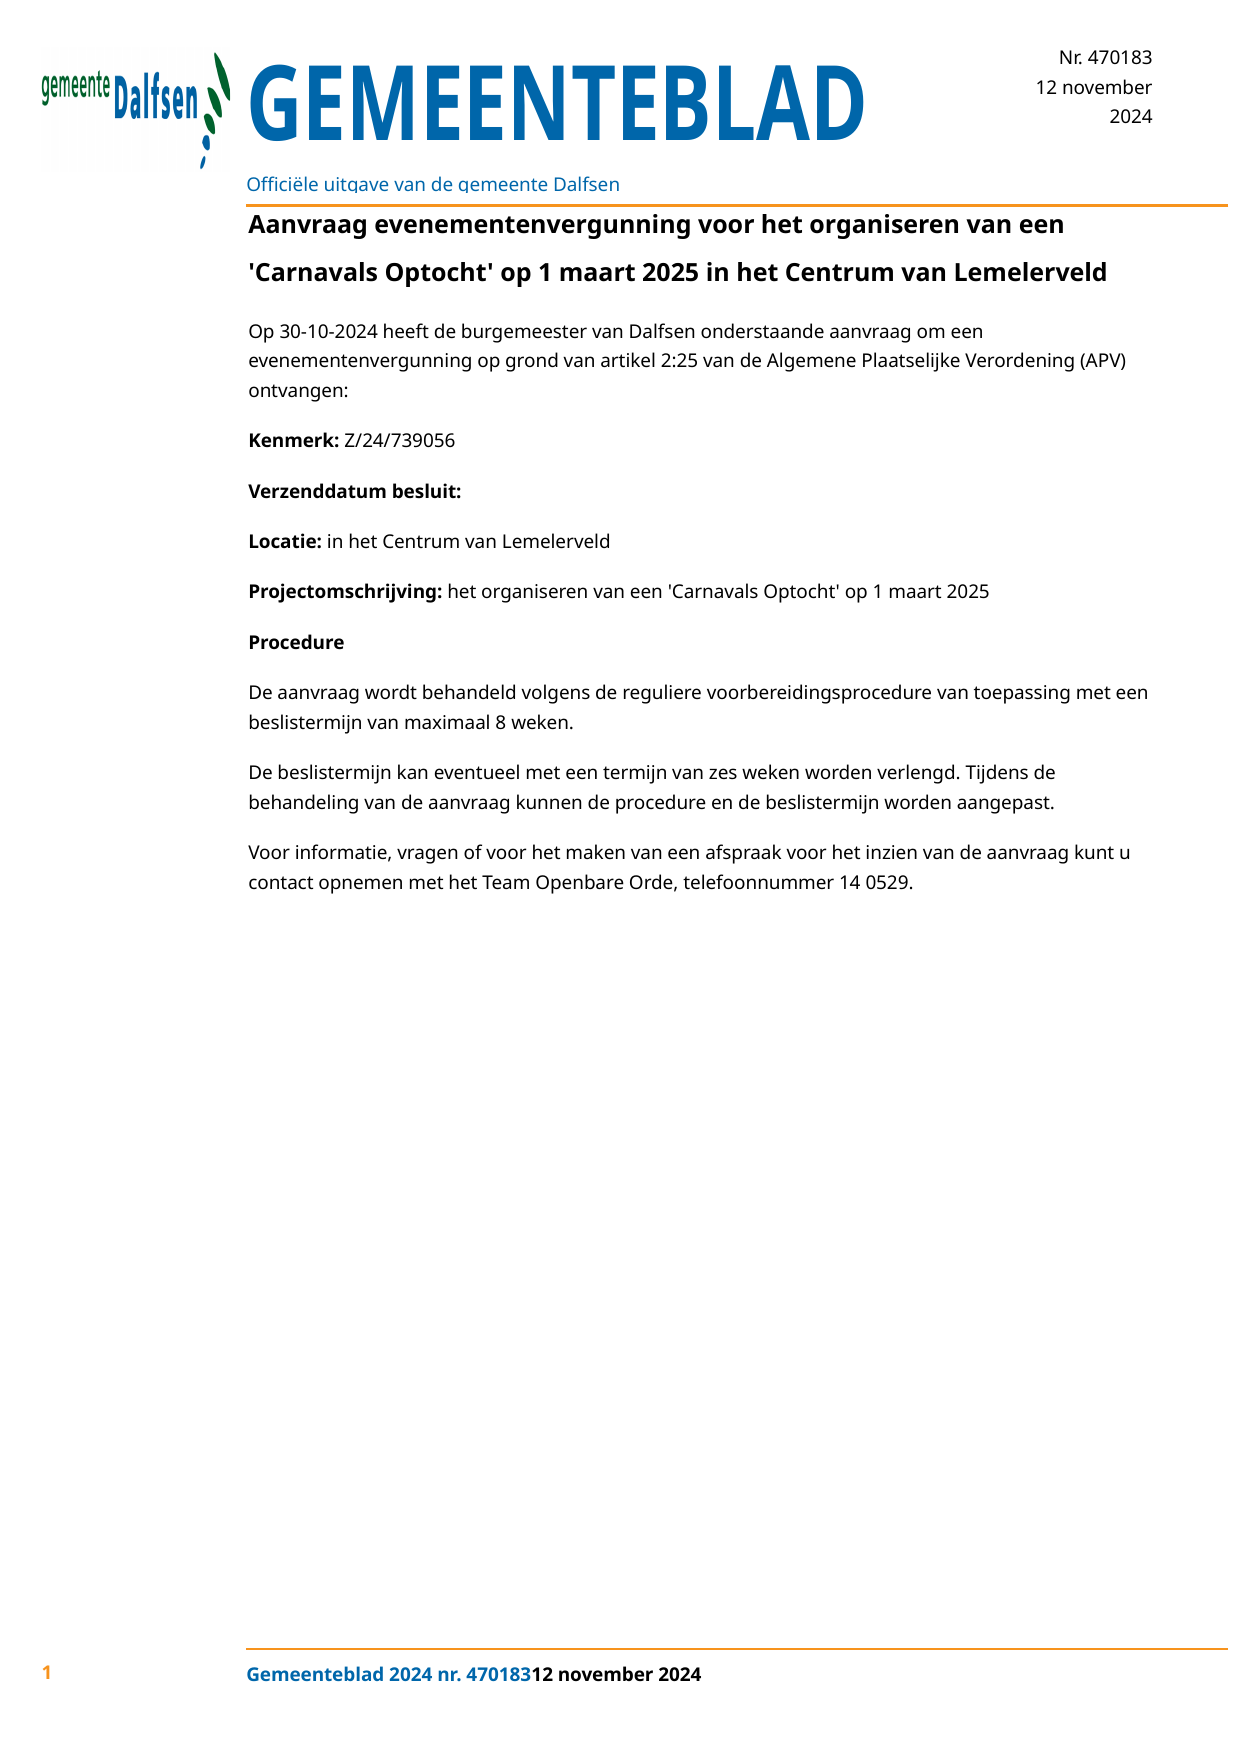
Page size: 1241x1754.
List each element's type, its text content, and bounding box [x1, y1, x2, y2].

text Verzenddatum besluit: [248, 478, 1152, 504]
text Projectomschrijving: het organiseren van een 'Carnavals Optocht' op 1 maart 2025 [248, 579, 1152, 604]
text Voor informatie, vragen of voor het maken van een afspraak voor het inzien van de aanvraag kunt u contact opnemen met het Team Openbare Orde, telefoonnummer 14 0529. [248, 839, 1152, 895]
picture [41, 47, 231, 172]
text De beslistermijn kan eventueel met een termijn van zes weken worden verlengd. Tijdens de behandeling van de aanvraag kunnen de procedure en de beslistermijn worden aangepast. [248, 759, 1152, 815]
text De aanvraag wordt behandeld volgens de reguliere voorbereidingsprocedure van toepassing met een beslistermijn van maximaal 8 weken. [248, 679, 1152, 735]
text Aanvraag evenementenvergunning voor het organiseren van een 'Carnavals Optocht' op 1 maart 2025 in het Centrum van Lemelerveld [248, 207, 1152, 288]
text Locatie: in het Centrum van Lemelerveld [248, 528, 1152, 554]
text Kenmerk: Z/24/739056 [248, 427, 1152, 453]
text Op 30-10-2024 heeft de burgemeester van Dalfsen onderstaande aanvraag om een evenementenvergunning op grond van artikel 2:25 van de Algemene Plaatselijke Verordening (APV) ontvangen: [248, 318, 1152, 403]
text Procedure [248, 629, 1152, 655]
